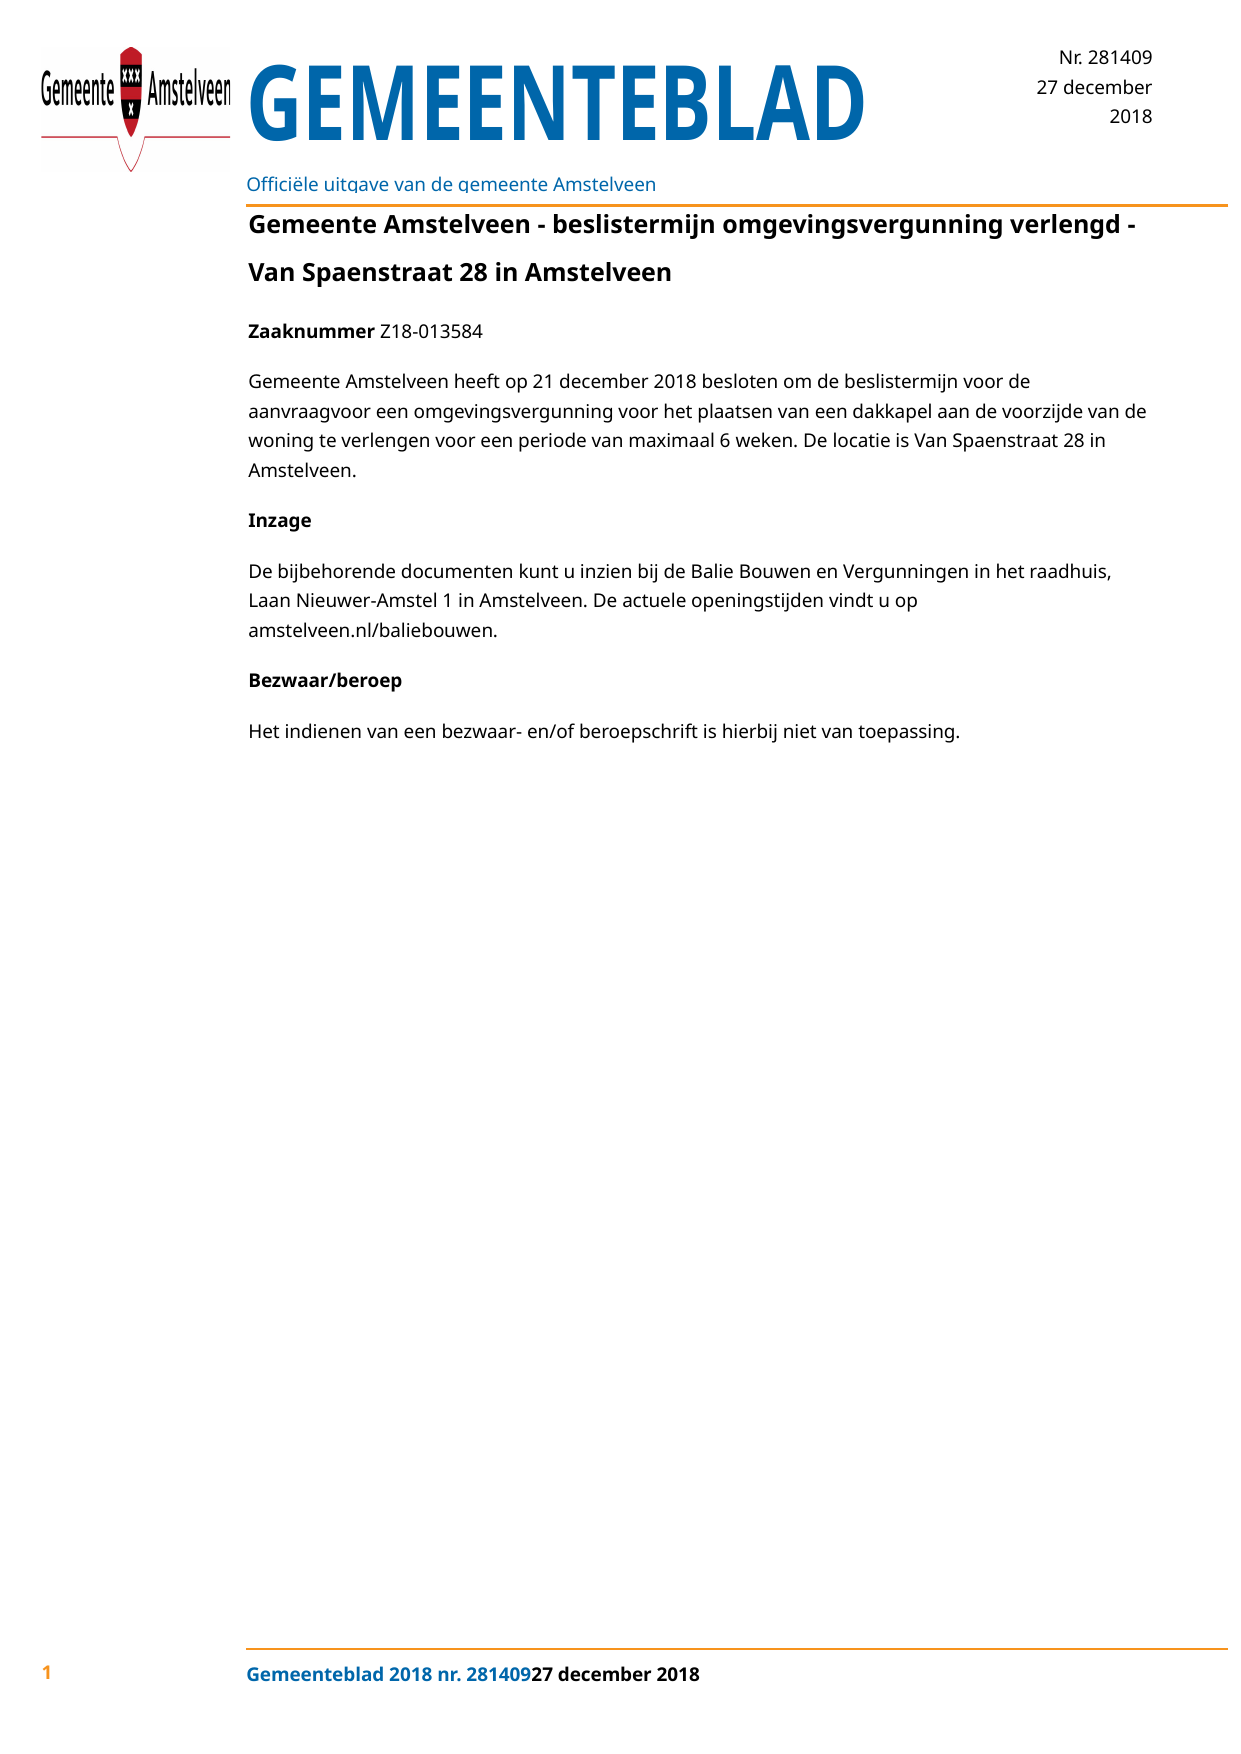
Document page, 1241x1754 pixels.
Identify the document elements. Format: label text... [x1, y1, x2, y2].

text De bijbehorende documenten kunt u inzien bij de Balie Bouwen en Vergunningen in het raadhuis, Laan Nieuwer-Amstel 1 in Amstelveen. De actuele openingstijden vindt u op amstelveen.nl/baliebouwen. [248, 558, 1152, 643]
text Zaaknummer Z18-013584 [248, 318, 1152, 344]
picture [41, 47, 231, 172]
text Het indienen van een bezwaar- en/of beroepschrift is hierbij niet van toepassing. [248, 718, 1152, 744]
text Bezwaar/beroep [248, 667, 1152, 693]
text Gemeente Amstelveen heeft op 21 december 2018 besloten om de beslistermijn voor de aanvraagvoor een omgevingsvergunning voor het plaatsen van een dakkapel aan de voorzijde van de woning te verlengen voor een periode van maximaal 6 weken. De locatie is Van Spaenstraat 28 in Amstelveen. [248, 368, 1152, 483]
text Inzage [248, 507, 1152, 533]
text Gemeente Amstelveen - beslistermijn omgevingsvergunning verlengd - Van Spaenstraat 28 in Amstelveen [248, 207, 1152, 288]
